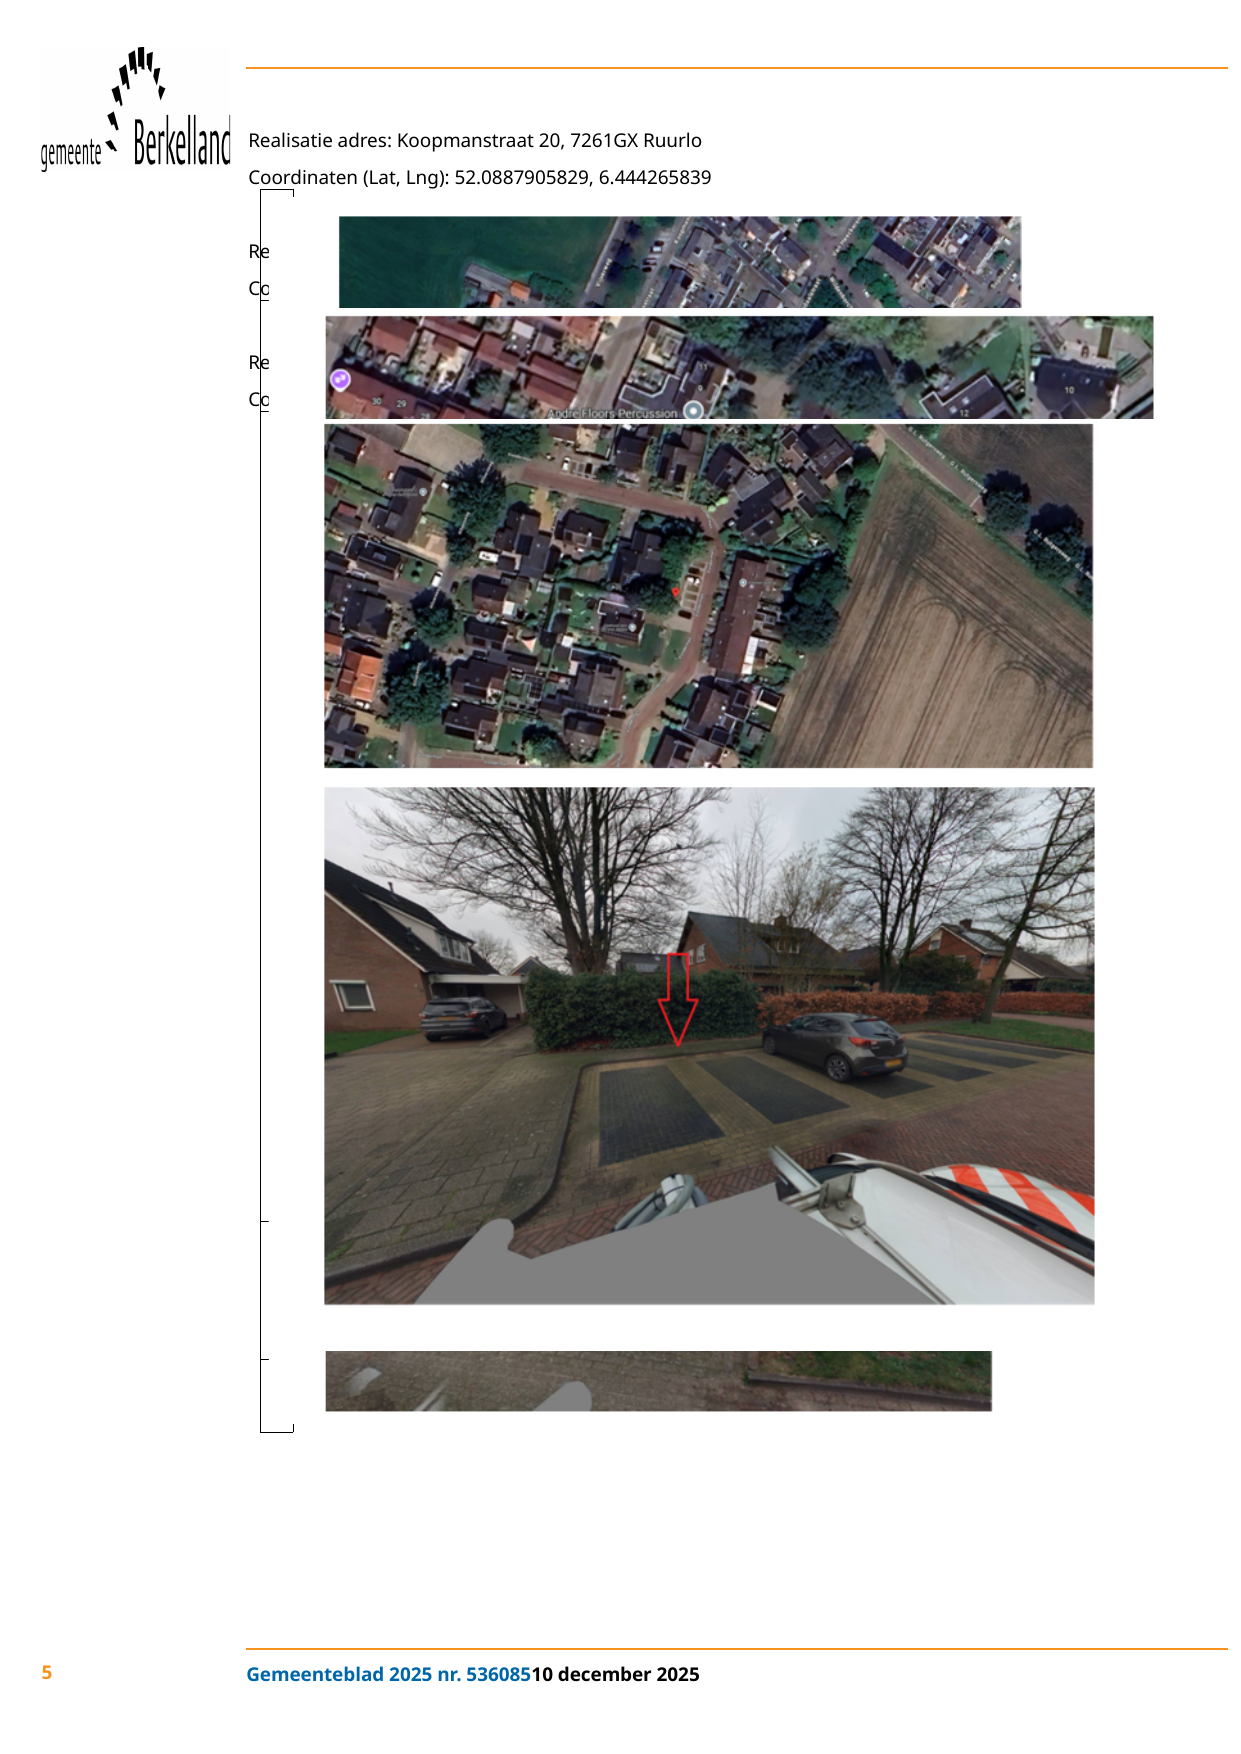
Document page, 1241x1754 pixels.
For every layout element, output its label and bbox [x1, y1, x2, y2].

picture [41, 47, 231, 172]
picture [268, 197, 1173, 1424]
